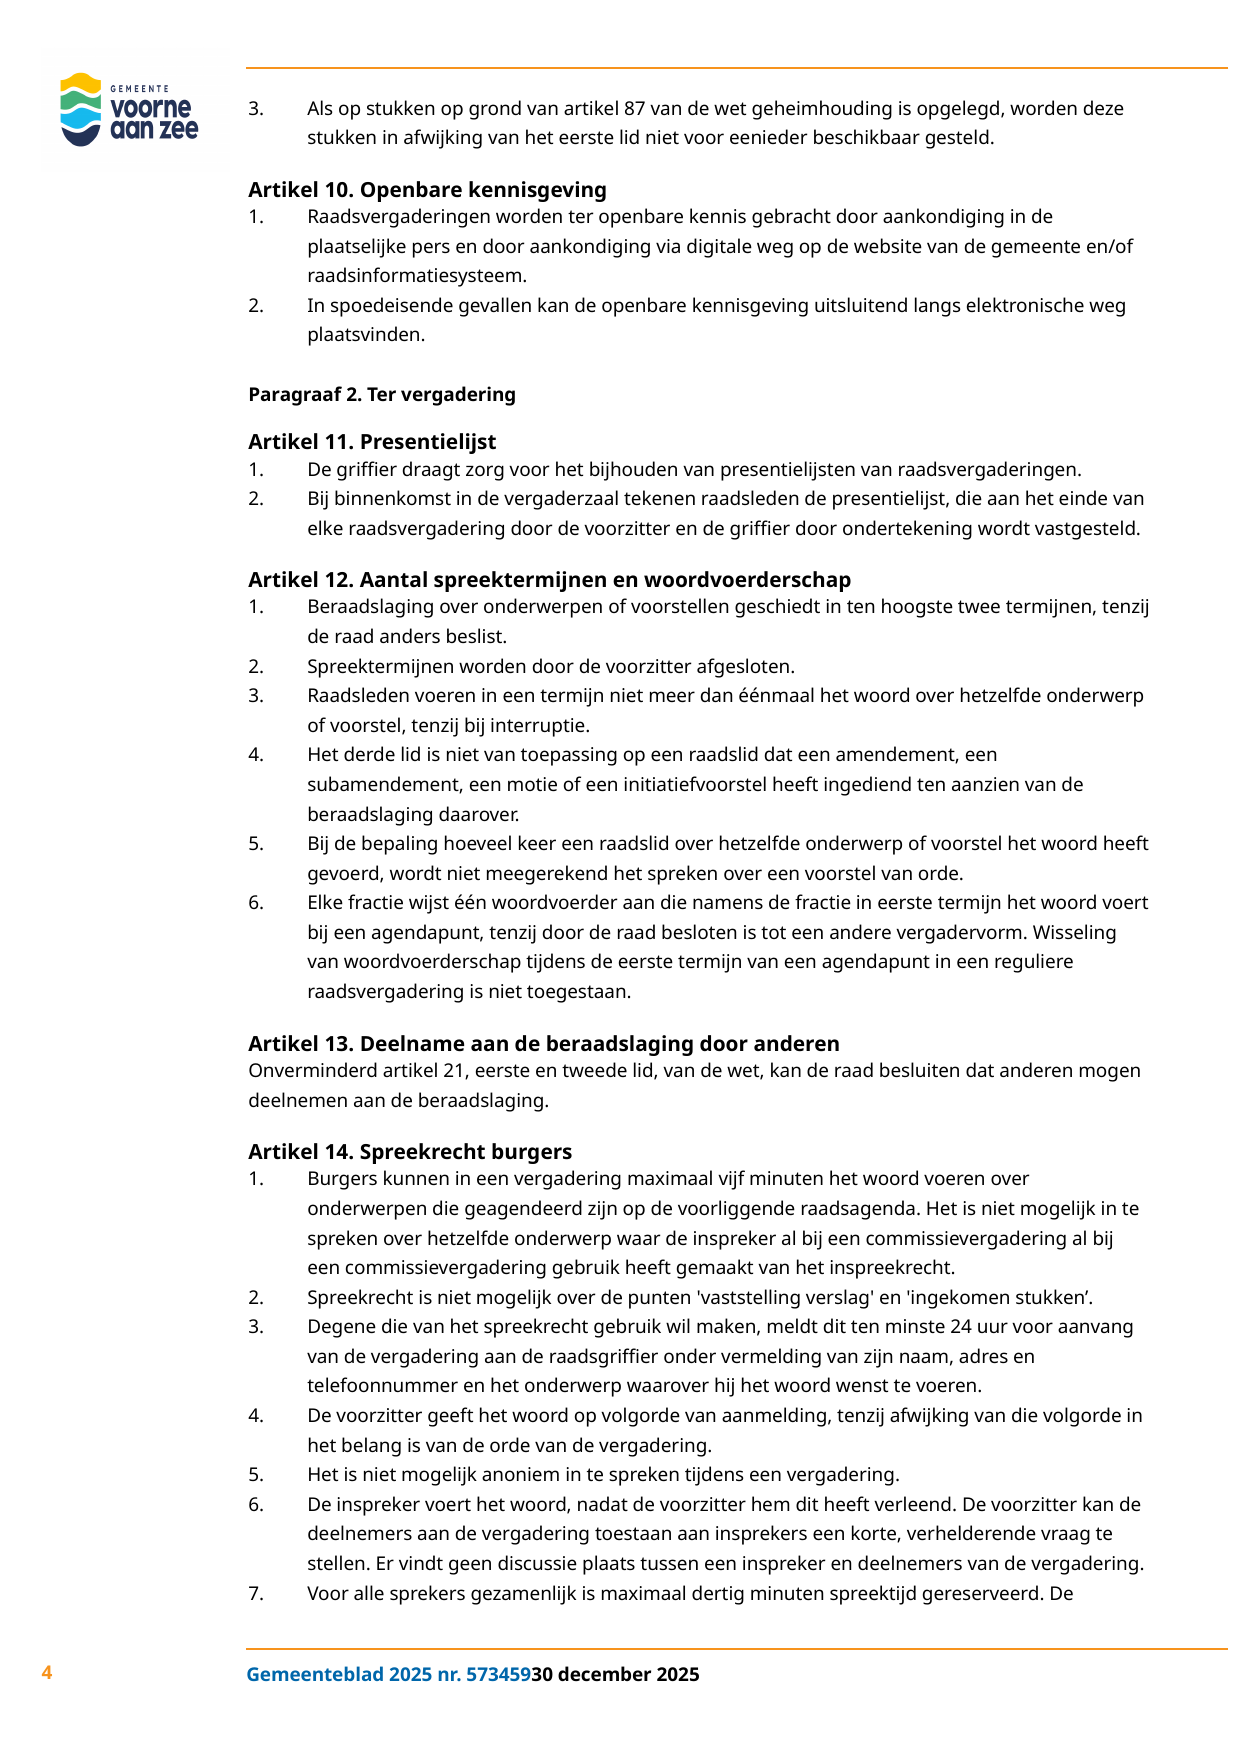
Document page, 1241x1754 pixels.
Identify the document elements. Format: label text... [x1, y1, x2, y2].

list Degene die van het spreekrecht gebruik wil maken, meldt dit ten minste 24 uur voor aanvang van de vergadering aan de raadsgriffier onder vermelding van zijn naam, adres en telefoonnummer en het onderwerp waarover hij het woord wenst te voeren. [248, 1313, 1152, 1398]
list Bij binnenkomst in de vergaderzaal tekenen raadsleden de presentielijst, die aan het einde van elke raadsvergadering door de voorzitter en de griffier door ondertekening wordt vastgesteld. [248, 485, 1152, 541]
list In spoedeisende gevallen kan de openbare kennisgeving uitsluitend langs elektronische weg plaatsvinden. [248, 292, 1152, 347]
text Onverminderd artikel 21, eerste en tweede lid, van de wet, kan de raad besluiten dat anderen mogen deelnemen aan de beraadslaging. [248, 1057, 1152, 1112]
list Als op stukken op grond van artikel 87 van de wet geheimhouding is opgelegd, worden deze stukken in afwijking van het eerste lid niet voor eenieder beschikbaar gesteld. [248, 95, 1152, 150]
list Raadsleden voeren in een termijn niet meer dan éénmaal het woord over hetzelfde onderwerp of voorstel, tenzij bij interruptie. [248, 682, 1152, 738]
list De inspreker voert het woord, nadat de voorzitter hem dit heeft verleend. De voorzitter kan de deelnemers aan de vergadering toestaan aan insprekers een korte, verhelderende vraag te stellen. Er vindt geen discussie plaats tussen een inspreker en deelnemers van de vergadering. [248, 1491, 1152, 1576]
text Artikel 10. Openbare kennisgeving [248, 175, 1152, 203]
list Burgers kunnen in een vergadering maximaal vijf minuten het woord voeren over onderwerpen die geagendeerd zijn op de voorliggende raadsagenda. Het is niet mogelijk in te spreken over hetzelfde onderwerp waar de inspreker al bij een commissievergadering al bij een commissievergadering gebruik heeft gemaakt van het inspreekrecht. [248, 1166, 1152, 1280]
list Het is niet mogelijk anoniem in te spreken tijdens een vergadering. [248, 1461, 1152, 1487]
text Paragraaf 2. Ter vergadering [248, 381, 1152, 406]
list Spreektermijnen worden door de voorzitter afgesloten. [248, 653, 1152, 679]
list De voorzitter geeft het woord op volgorde van aanmelding, tenzij afwijking van die volgorde in het belang is van de orde van de vergadering. [248, 1402, 1152, 1458]
list Elke fractie wijst één woordvoerder aan die namens de fractie in eerste termijn het woord voert bij een agendapunt, tenzij door de raad besloten is tot een andere vergadervorm. Wisseling van woordvoerderschap tijdens de eerste termijn van een agendapunt in een reguliere raadsvergadering is niet toegestaan. [248, 889, 1152, 1004]
text Artikel 14. Spreekrecht burgers [248, 1137, 1152, 1166]
text Artikel 12. Aantal spreektermijnen en woordvoerderschap [248, 565, 1152, 594]
list Bij de bepaling hoeveel keer een raadslid over hetzelfde onderwerp of voorstel het woord heeft gevoerd, wordt niet meegerekend het spreken over een voorstel van orde. [248, 830, 1152, 886]
list Het derde lid is niet van toepassing op een raadslid dat een amendement, een subamendement, een motie of een initiatiefvoorstel heeft ingediend ten aanzien van de beraadslaging daarover. [248, 742, 1152, 827]
text Artikel 11. Presentielijst [248, 427, 1152, 456]
list De griffier draagt zorg voor het bijhouden van presentielijsten van raadsvergaderingen. [248, 456, 1152, 481]
list Voor alle sprekers gezamenlijk is maximaal dertig minuten spreektijd gereserveerd. De [248, 1580, 1152, 1606]
list Spreekrecht is niet mogelijk over de punten 'vaststelling verslag' en 'ingekomen stukken’. [248, 1284, 1152, 1310]
list Raadsvergaderingen worden ter openbare kennis gebracht door aankondiging in de plaatselijke pers en door aankondiging via digitale weg op de website van de gemeente en/of raadsinformatiesysteem. [248, 203, 1152, 288]
list Beraadslaging over onderwerpen of voorstellen geschiedt in ten hoogste twee termijnen, tenzij de raad anders beslist. [248, 594, 1152, 649]
picture [41, 47, 231, 172]
text Artikel 13. Deelname aan de beraadslaging door anderen [248, 1029, 1152, 1057]
